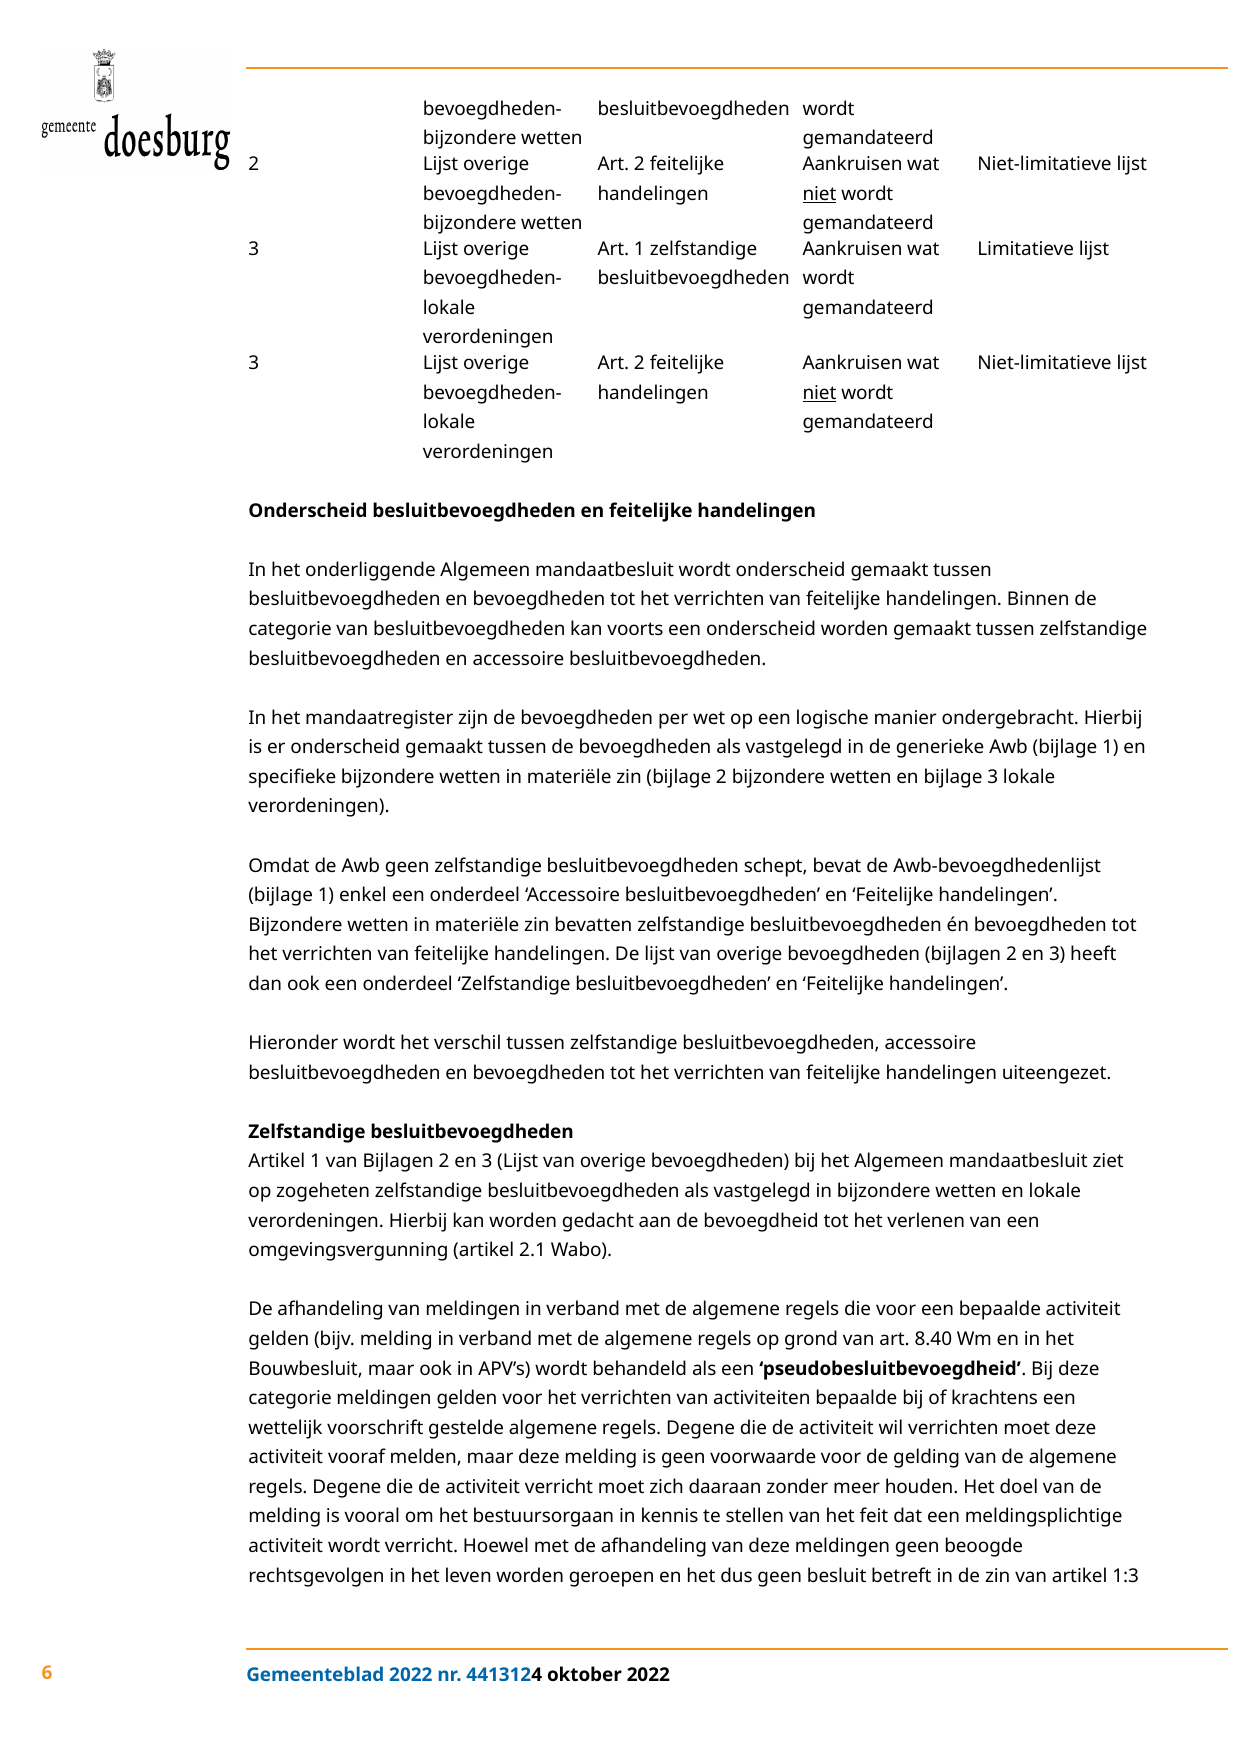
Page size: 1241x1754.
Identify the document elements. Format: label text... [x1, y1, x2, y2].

table_cell 3 [248, 235, 423, 349]
table_cell 3 [248, 350, 423, 464]
table_cell Aankruisen wat niet wordt gemandateerd [802, 150, 977, 235]
text Onderscheid besluitbevoegdheden en feitelijke handelingen [248, 497, 1152, 522]
text In het onderliggende Algemeen mandaatbesluit wordt onderscheid gemaakt tussen besluitbevoegdheden en bevoegdheden tot het verrichten van feitelijke handelingen. Binnen de categorie van besluitbevoegdheden kan voorts een onderscheid worden gemaakt tussen zelfstandige besluitbevoegdheden en accessoire besluitbevoegdheden. [248, 556, 1152, 670]
table_cell Aankruisen wat niet wordt gemandateerd [802, 350, 977, 464]
text Hieronder wordt het verschil tussen zelfstandige besluitbevoegdheden, accessoire besluitbevoegdheden en bevoegdheden tot het verrichten van feitelijke handelingen uiteengezet. [248, 1029, 1152, 1084]
table_cell Limitatieve lijst [977, 235, 1152, 349]
table_cell Niet-limitatieve lijst [977, 150, 1152, 235]
table_cell Lijst overige bevoegdheden-lokale verordeningen [423, 235, 597, 349]
table_cell bevoegdheden-bijzondere wetten [423, 95, 597, 150]
table_cell Lijst overige bevoegdheden-bijzondere wetten [423, 150, 597, 235]
table_cell Lijst overige bevoegdheden-lokale verordeningen [423, 350, 597, 464]
text De afhandeling van meldingen in verband met de algemene regels die voor een bepaalde activiteit gelden (bijv. melding in verband met de algemene regels op grond van art. 8.40 Wm en in het Bouwbesluit, maar ook in APV’s) wordt behandeld als een ‘pseudobesluitbevoegdheid’. Bij deze categorie meldingen gelden voor het verrichten van activiteiten bepaalde bij of krachtens een wettelijk voorschrift gestelde algemene regels. Degene die de activiteit wil verrichten moet deze activiteit vooraf melden, maar deze melding is geen voorwaarde voor de gelding van de algemene regels. Degene die de activiteit verricht moet zich daaraan zonder meer houden. Het doel van de melding is vooral om het bestuursorgaan in kennis te stellen van het feit dat een meldingsplichtige activiteit wordt verricht. Hoewel met de afhandeling van deze meldingen geen beoogde rechtsgevolgen in het leven worden geroepen en het dus geen besluit betreft in de zin van artikel 1:3 [248, 1296, 1152, 1587]
table_cell Art. 2 feitelijke handelingen [597, 350, 802, 464]
text Zelfstandige besluitbevoegdheden [248, 1118, 1152, 1144]
text Omdat de Awb geen zelfstandige besluitbevoegdheden schept, bevat de Awb-bevoegdhedenlijst (bijlage 1) enkel een onderdeel ‘Accessoire besluitbevoegdheden’ en ‘Feitelijke handelingen’. Bijzondere wetten in materiële zin bevatten zelfstandige besluitbevoegdheden én bevoegdheden tot het verrichten van feitelijke handelingen. De lijst van overige bevoegdheden (bijlagen 2 en 3) heeft dan ook een onderdeel ‘Zelfstandige besluitbevoegdheden’ en ‘Feitelijke handelingen’. [248, 852, 1152, 996]
text Artikel 1 van Bijlagen 2 en 3 (Lijst van overige bevoegdheden) bij het Algemeen mandaatbesluit ziet op zogeheten zelfstandige besluitbevoegdheden als vastgelegd in bijzondere wetten en lokale verordeningen. Hierbij kan worden gedacht aan de bevoegdheid tot het verlenen van een omgevingsvergunning (artikel 2.1 Wabo). [248, 1148, 1152, 1262]
table_cell Niet-limitatieve lijst [977, 350, 1152, 464]
table_cell Aankruisen wat wordt gemandateerd [802, 235, 977, 349]
table_cell wordt gemandateerd [802, 95, 977, 150]
table_cell Art. 2 feitelijke handelingen [597, 150, 802, 235]
table_cell besluitbevoegdheden [597, 95, 802, 150]
picture [41, 47, 231, 172]
table_cell Art. 1 zelfstandige besluitbevoegdheden [597, 235, 802, 349]
table_cell 2 [248, 150, 423, 235]
text In het mandaatregister zijn de bevoegdheden per wet op een logische manier ondergebracht. Hierbij is er onderscheid gemaakt tussen de bevoegdheden als vastgelegd in de generieke Awb (bijlage 1) en specifieke bijzondere wetten in materiële zin (bijlage 2 bijzondere wetten en bijlage 3 lokale verordeningen). [248, 704, 1152, 818]
table_cell [248, 95, 423, 150]
table_cell [977, 95, 1152, 150]
